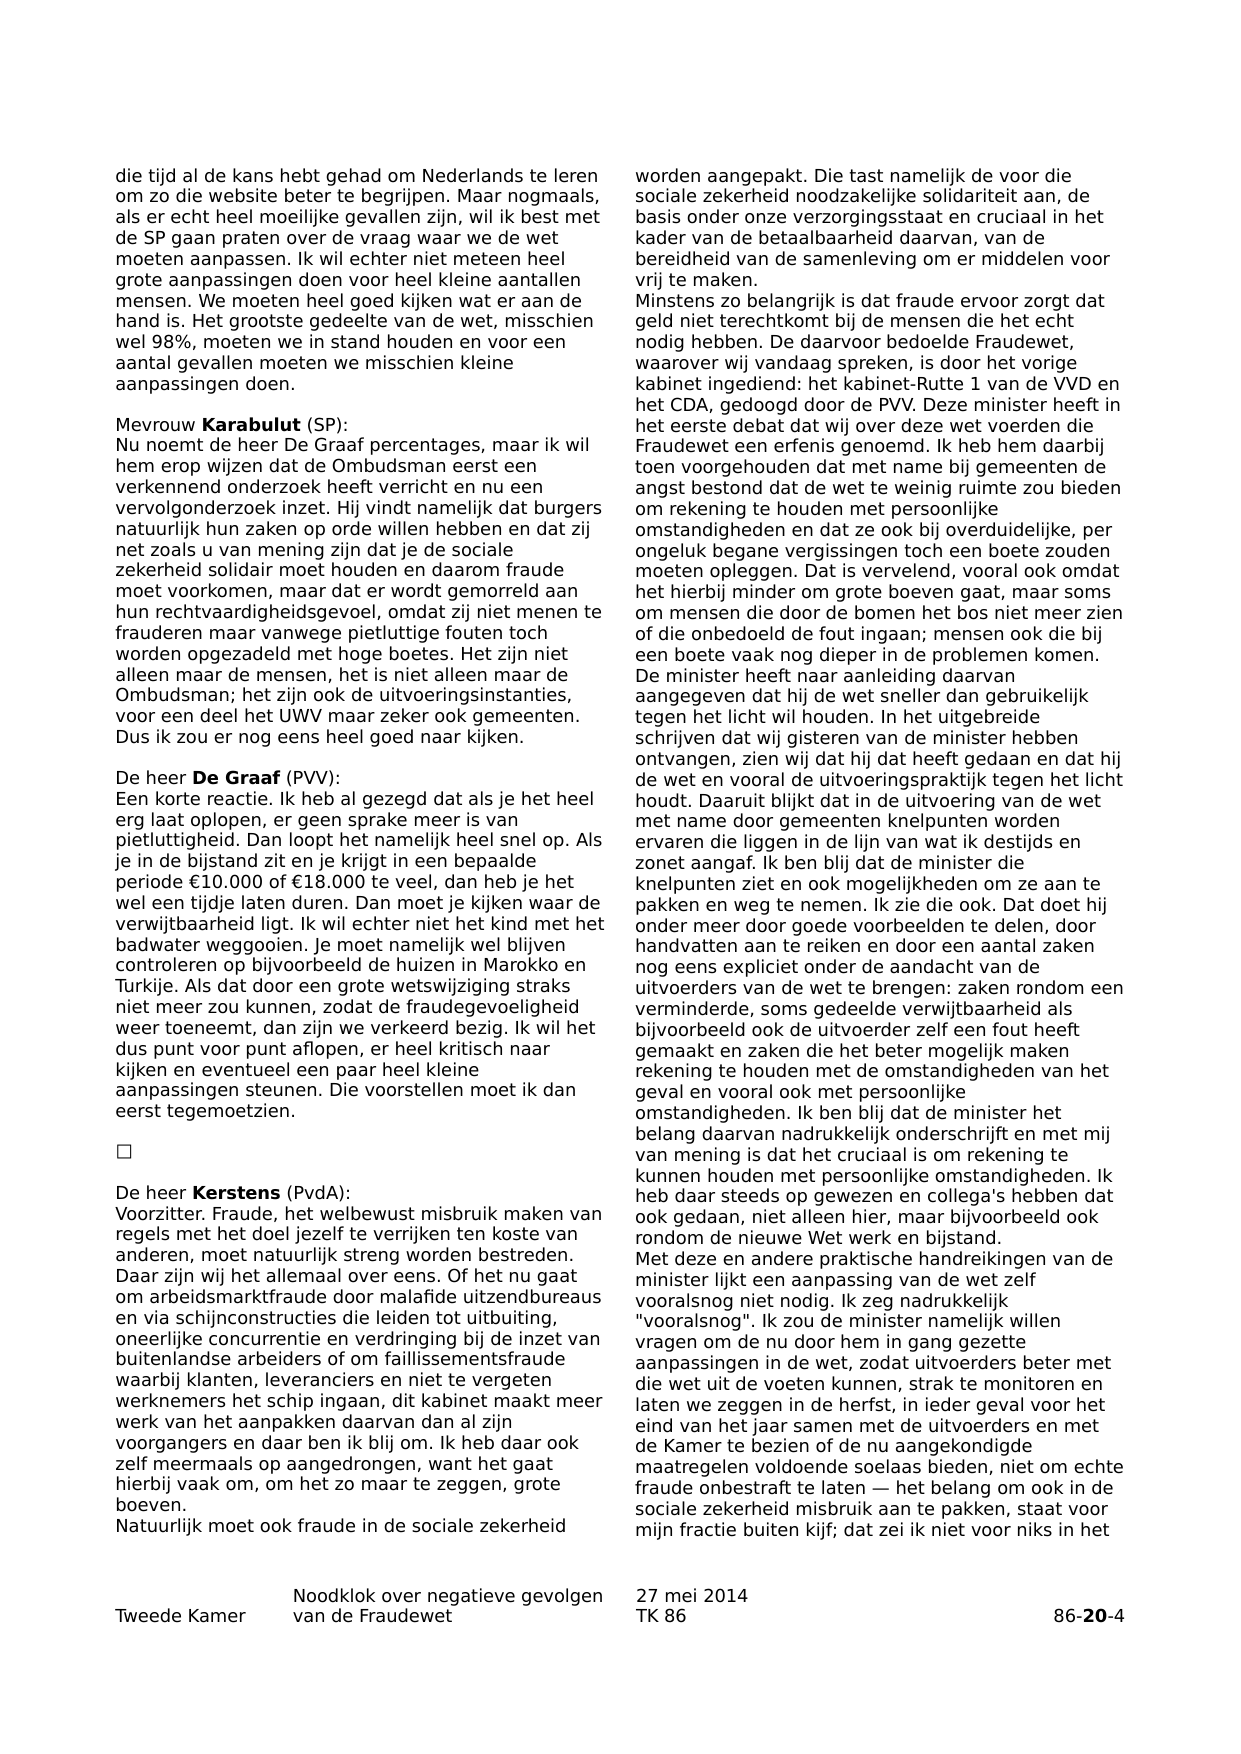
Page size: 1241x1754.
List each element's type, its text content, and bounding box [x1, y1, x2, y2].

text Mevrouw Karabulut (SP): [115, 414, 605, 435]
text Nu noemt de heer De Graaf percentages, maar ik wil hem erop wijzen dat de Ombudsman eerst een verkennend onderzoek heeft verricht en nu een vervolgonderzoek inzet. Hij vindt namelijk dat burgers natuurlijk hun zaken op orde willen hebben en dat zij net zoals u van mening zijn dat je de sociale zekerheid solidair moet houden en daarom fraude moet voorkomen, maar dat er wordt gemorreld aan hun rechtvaardigheidsgevoel, omdat zij niet menen te frauderen maar vanwege pietluttige fouten toch worden opgezadeld met hoge boetes. Het zijn niet alleen maar de mensen, het is niet alleen maar de Ombudsman; het zijn ook de uitvoeringsinstanties, voor een deel het UWV maar zeker ook gemeenten. Dus ik zou er nog eens heel goed naar kijken. [115, 435, 605, 748]
text die tijd al de kans hebt gehad om Nederlands te leren om zo die website beter te begrijpen. Maar nogmaals, als er echt heel moeilijke gevallen zijn, wil ik best met de SP gaan praten over de vraag waar we de wet moeten aanpassen. Ik wil echter niet meteen heel grote aanpassingen doen voor heel kleine aantallen mensen. We moeten heel goed kijken wat er aan de hand is. Het grootste gedeelte van de wet, misschien wel 98%, moeten we in stand houden en voor een aantal gevallen moeten we misschien kleine aanpassingen doen. [115, 165, 605, 394]
text Met deze en andere praktische handreikingen van de minister lijkt een aanpassing van de wet zelf vooralsnog niet nodig. Ik zeg nadrukkelijk "vooralsnog". Ik zou de minister namelijk willen vragen om de nu door hem in gang gezette aanpassingen in de wet, zodat uitvoerders beter met die wet uit de voeten kunnen, strak te monitoren en laten we zeggen in de herfst, in ieder geval voor het eind van het jaar samen met de uitvoerders en met de Kamer te bezien of de nu aangekondigde maatregelen voldoende soelaas bieden, niet om echte fraude onbestraft te laten — het belang om ook in de sociale zekerheid misbruik aan te pakken, staat voor mijn fractie buiten kijf; dat zei ik niet voor niks in het [635, 1249, 1125, 1540]
text Een korte reactie. Ik heb al gezegd dat als je het heel erg laat oplopen, er geen sprake meer is van pietluttigheid. Dan loopt het namelijk heel snel op. Als je in de bijstand zit en je krijgt in een bepaalde periode €10.000 of €18.000 te veel, dan heb je het wel een tijdje laten duren. Dan moet je kijken waar de verwijtbaarheid ligt. Ik wil echter niet het kind met het badwater weggooien. Je moet namelijk wel blijven controleren op bijvoorbeeld de huizen in Marokko en Turkije. Als dat door een grote wetswijziging straks niet meer zou kunnen, zodat de fraudegevoeligheid weer toeneemt, dan zijn we verkeerd bezig. Ik wil het dus punt voor punt aflopen, er heel kritisch naar kijken en eventueel een paar heel kleine aanpassingen steunen. Die voorstellen moet ik dan eerst tegemoetzien. [115, 788, 605, 1122]
text ⬜ [115, 1142, 605, 1162]
text De heer De Graaf (PVV): [115, 768, 605, 788]
text Voorzitter. Fraude, het welbewust misbruik maken van regels met het doel jezelf te verrijken ten koste van anderen, moet natuurlijk streng worden bestreden. Daar zijn wij het allemaal over eens. Of het nu gaat om arbeidsmarktfraude door malafide uitzendbureaus en via schijnconstructies die leiden tot uitbuiting, oneerlijke concurrentie en verdringing bij de inzet van buitenlandse arbeiders of om faillissementsfraude waarbij klanten, leveranciers en niet te vergeten werknemers het schip ingaan, dit kabinet maakt meer werk van het aanpakken daarvan dan al zijn voorgangers en daar ben ik blij om. Ik heb daar ook zelf meermaals op aangedrongen, want het gaat hierbij vaak om, om het zo maar te zeggen, grote boeven. [115, 1203, 605, 1516]
text Minstens zo belangrijk is dat fraude ervoor zorgt dat geld niet terechtkomt bij de mensen die het echt nodig hebben. De daarvoor bedoelde Fraudewet, waarover wij vandaag spreken, is door het vorige kabinet ingediend: het kabinet-Rutte 1 van de VVD en het CDA, gedoogd door de PVV. Deze minister heeft in het eerste debat dat wij over deze wet voerden die Fraudewet een erfenis genoemd. Ik heb hem daarbij toen voorgehouden dat met name bij gemeenten de angst bestond dat de wet te weinig ruimte zou bieden om rekening te houden met persoonlijke omstandigheden en dat ze ook bij overduidelijke, per ongeluk begane vergissingen toch een boete zouden moeten opleggen. Dat is vervelend, vooral ook omdat het hierbij minder om grote boeven gaat, maar soms om mensen die door de bomen het bos niet meer zien of die onbedoeld de fout ingaan; mensen ook die bij een boete vaak nog dieper in de problemen komen. [635, 290, 1125, 665]
text Natuurlijk moet ook fraude in de sociale zekerheid [115, 1516, 605, 1537]
text De minister heeft naar aanleiding daarvan aangegeven dat hij de wet sneller dan gebruikelijk tegen het licht wil houden. In het uitgebreide schrijven dat wij gisteren van de minister hebben ontvangen, zien wij dat hij dat heeft gedaan en dat hij de wet en vooral de uitvoeringspraktijk tegen het licht houdt. Daaruit blijkt dat in de uitvoering van de wet met name door gemeenten knelpunten worden ervaren die liggen in de lijn van wat ik destijds en zonet aangaf. Ik ben blij dat de minister die knelpunten ziet en ook mogelijkheden om ze aan te pakken en weg te nemen. Ik zie die ook. Dat doet hij onder meer door goede voorbeelden te delen, door handvatten aan te reiken en door een aantal zaken nog eens expliciet onder de aandacht van de uitvoerders van de wet te brengen: zaken rondom een verminderde, soms gedeelde verwijtbaarheid als bijvoorbeeld ook de uitvoerder zelf een fout heeft gemaakt en zaken die het beter mogelijk maken rekening te houden met de omstandigheden van het geval en vooral ook met persoonlijke omstandigheden. Ik ben blij dat de minister het belang daarvan nadrukkelijk onderschrijft en met mij van mening is dat het cruciaal is om rekening te kunnen houden met persoonlijke omstandigheden. Ik heb daar steeds op gewezen en collega's hebben dat ook gedaan, niet alleen hier, maar bijvoorbeeld ook rondom de nieuwe Wet werk en bijstand. [635, 665, 1125, 1249]
text De heer Kerstens (PvdA): [115, 1182, 605, 1203]
text worden aangepakt. Die tast namelijk de voor die sociale zekerheid noodzakelijke solidariteit aan, de basis onder onze verzorgingsstaat en cruciaal in het kader van de betaalbaarheid daarvan, van de bereidheid van de samenleving om er middelen voor vrij te maken. [635, 165, 1125, 290]
